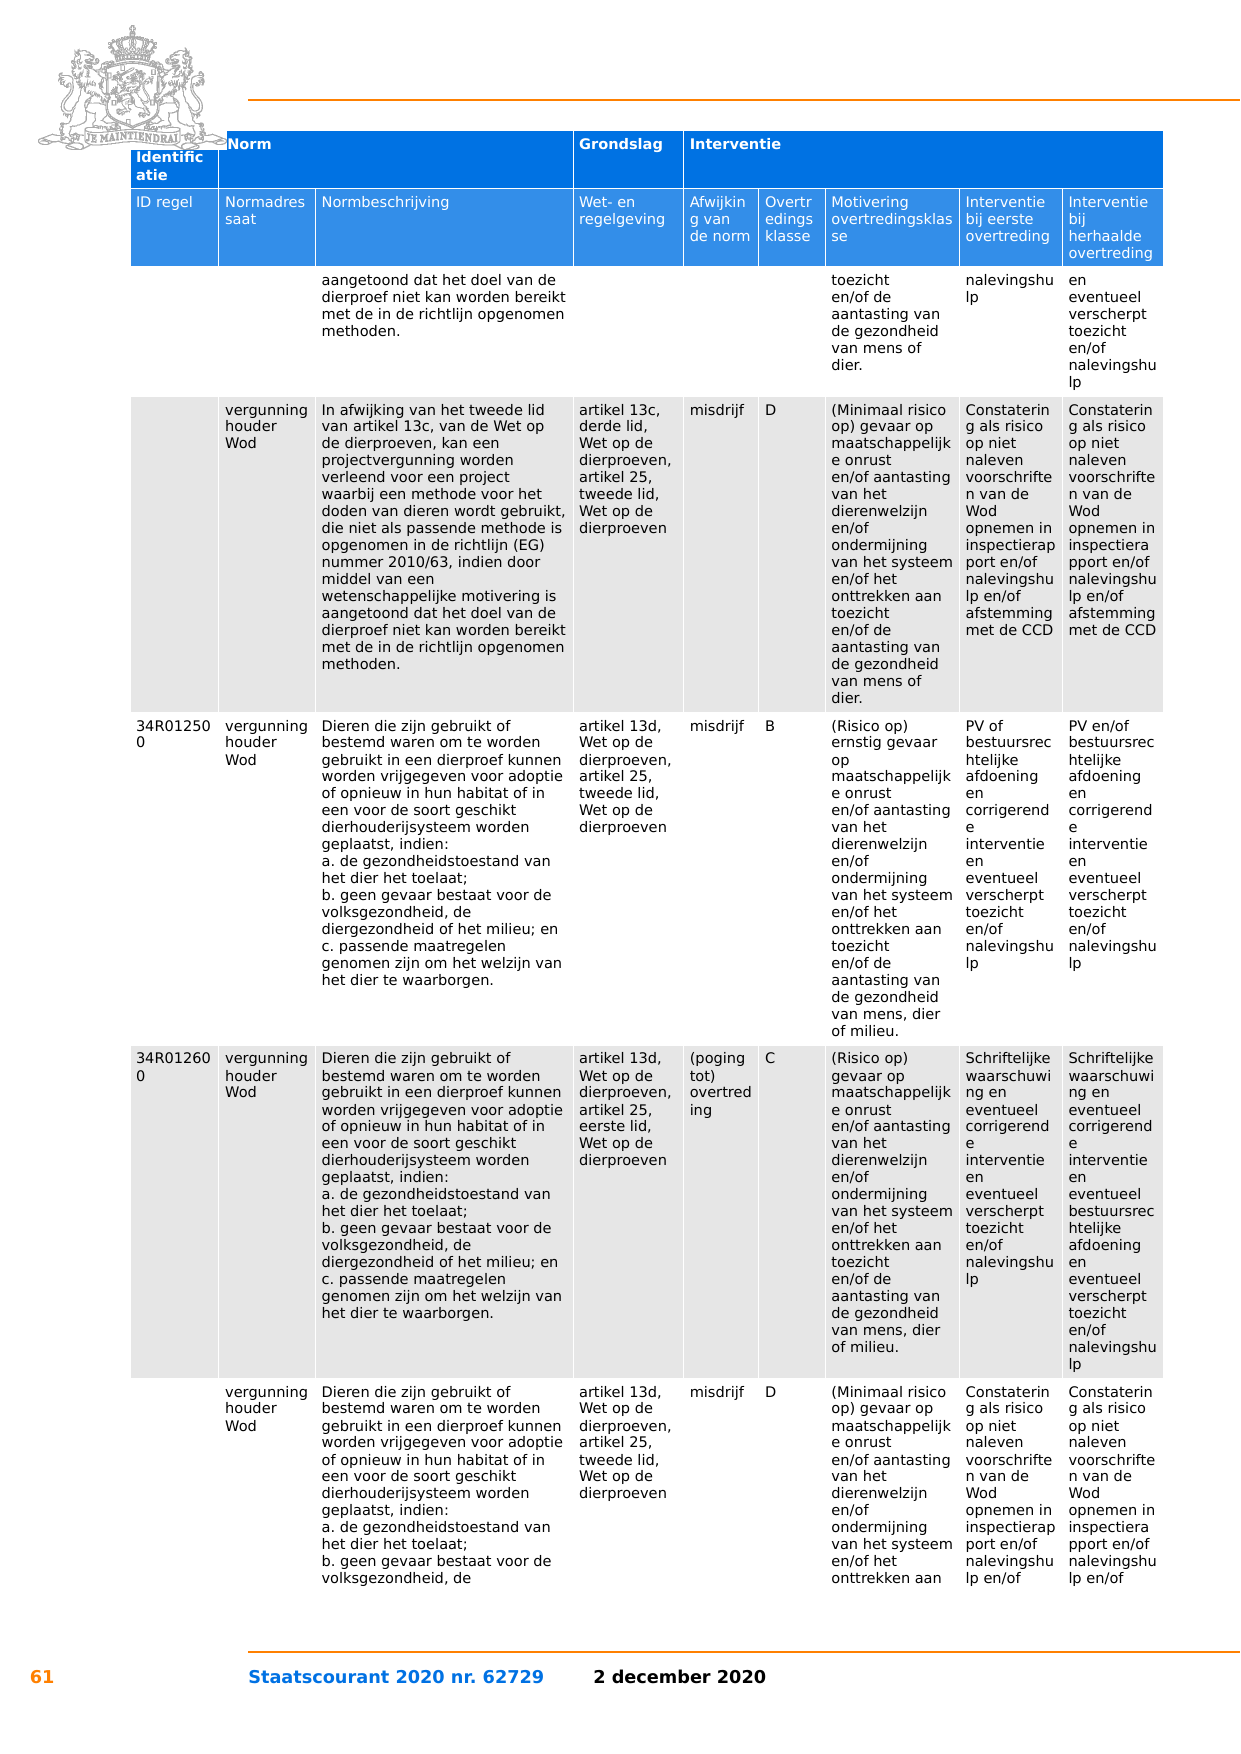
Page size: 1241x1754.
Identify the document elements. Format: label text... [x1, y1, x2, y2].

table_cell aangetoond dat het doel van de dierproef niet kan worden bereikt met de in de richtlijn opgenomen methoden. [316, 268, 573, 396]
table_cell Interventie bij eerste overtreding [960, 189, 1062, 266]
table_cell D [759, 1379, 825, 1592]
table_cell [759, 268, 825, 396]
table_cell vergunninghouder Wod [219, 1046, 315, 1378]
table_cell (poging tot) overtreding [684, 1046, 758, 1378]
table_cell artikel 13d, Wet op de dierproeven, artikel 25, eerste lid, Wet op de dierproeven [574, 1046, 683, 1378]
table_cell [131, 1379, 218, 1592]
table_cell (Risico op) gevaar op maatschappelijke onrust en/of aantasting van het dierenwelzijn en/of ondermijning van het systeem en/of het onttrekken aan toezicht en/of de aantasting van de gezondheid van mens, dier of milieu. [826, 1046, 959, 1378]
table_cell Overtredingsklasse [759, 189, 825, 266]
table_cell [574, 268, 683, 396]
table_cell In afwijking van het tweede lid van artikel 13c, van de Wet op de dierproeven, kan een projectvergunning worden verleend voor een project waarbij een methode voor het doden van dieren wordt gebruikt, die niet als passende methode is opgenomen in de richtlijn (EG) nummer 2010/63, indien door middel van een wetenschappelijke motivering is aangetoond dat het doel van de dierproef niet kan worden bereikt met de in de richtlijn opgenomen methoden. [316, 397, 573, 712]
table_cell C [759, 1046, 825, 1378]
table_cell Dieren die zijn gebruikt of bestemd waren om te worden gebruikt in een dierproef kunnen worden vrijgegeven voor adoptie of opnieuw in hun habitat of in een voor de soort geschikt dierhouderijsysteem worden geplaatst, indien: a. de gezondheidstoestand van het dier het toelaat; b. geen gevaar bestaat voor de volksgezondheid, de diergezondheid of het milieu; en c. passende maatregelen genomen zijn om het welzijn van het dier te waarborgen. [316, 713, 573, 1045]
table_cell Schriftelijke waarschuwing en eventueel corrigerende interventie en eventueel bestuursrechtelijke afdoening en eventueel verscherpt toezicht en/of nalevingshulp [1063, 1046, 1163, 1378]
table_cell [131, 397, 218, 712]
table_header Identificatie [131, 150, 218, 188]
table_cell Constatering als risico op niet naleven voorschriften van de Wod opnemen in inspectierapport en/of nalevingshulp en/of [960, 1379, 1062, 1592]
table_cell vergunninghouder Wod [219, 397, 315, 712]
table_cell (Minimaal risico op) gevaar op maatschappelijke onrust en/of aantasting van het dierenwelzijn en/of ondermijning van het systeem en/of het onttrekken aan toezicht en/of de aantasting van de gezondheid van mens of dier. [826, 397, 959, 712]
table_cell Dieren die zijn gebruikt of bestemd waren om te worden gebruikt in een dierproef kunnen worden vrijgegeven voor adoptie of opnieuw in hun habitat of in een voor de soort geschikt dierhouderijsysteem worden geplaatst, indien: a. de gezondheidstoestand van het dier het toelaat; b. geen gevaar bestaat voor de volksgezondheid, de [316, 1379, 573, 1592]
table_cell Normadressaat [219, 189, 315, 266]
table_cell Normbeschrijving [316, 189, 573, 266]
table_cell artikel 13d, Wet op de dierproeven, artikel 25, tweede lid, Wet op de dierproeven [574, 1379, 683, 1592]
table_cell Constatering als risico op niet naleven voorschriften van de Wod opnemen in inspectierapport en/of nalevingshulp en/of afstemming met de CCD [1063, 397, 1163, 712]
table_cell nalevingshulp [960, 268, 1062, 396]
table_cell 34R012500 [131, 713, 218, 1045]
table_cell vergunninghouder Wod [219, 713, 315, 1045]
table_cell misdrijf [684, 397, 758, 712]
table_cell misdrijf [684, 1379, 758, 1592]
table_cell (Risico op) ernstig gevaar op maatschappelijke onrust en/of aantasting van het dierenwelzijn en/of ondermijning van het systeem en/of het onttrekken aan toezicht en/of de aantasting van de gezondheid van mens, dier of milieu. [826, 713, 959, 1045]
table_header Norm [219, 131, 573, 188]
table_cell D [759, 397, 825, 712]
table_header Grondslag [574, 131, 683, 188]
table_cell Dieren die zijn gebruikt of bestemd waren om te worden gebruikt in een dierproef kunnen worden vrijgegeven voor adoptie of opnieuw in hun habitat of in een voor de soort geschikt dierhouderijsysteem worden geplaatst, indien: a. de gezondheidstoestand van het dier het toelaat; b. geen gevaar bestaat voor de volksgezondheid, de diergezondheid of het milieu; en c. passende maatregelen genomen zijn om het welzijn van het dier te waarborgen. [316, 1046, 573, 1378]
table_cell vergunninghouder Wod [219, 1379, 315, 1592]
table_cell Interventie bij herhaalde overtreding [1063, 189, 1163, 266]
table_cell PV of bestuursrechtelijke afdoening en corrigerende interventie en eventueel verscherpt toezicht en/of nalevingshulp [960, 713, 1062, 1045]
table_cell (Minimaal risico op) gevaar op maatschappelijke onrust en/of aantasting van het dierenwelzijn en/of ondermijning van het systeem en/of het onttrekken aan [826, 1379, 959, 1592]
table_cell Constatering als risico op niet naleven voorschriften van de Wod opnemen in inspectierapport en/of nalevingshulp en/of afstemming met de CCD [960, 397, 1062, 712]
table_cell [131, 268, 218, 396]
table_cell Schriftelijke waarschuwing en eventueel corrigerende interventie en eventueel verscherpt toezicht en/of nalevingshulp [960, 1046, 1062, 1378]
table_cell Motivering overtredingsklasse [826, 189, 959, 266]
table_cell [219, 268, 315, 396]
table_cell PV en/of bestuursrechtelijke afdoening en corrigerende interventie en eventueel verscherpt toezicht en/of nalevingshulp [1063, 713, 1163, 1045]
picture [38, 25, 227, 150]
table_cell Wet- en regelgeving [574, 189, 683, 266]
table_cell [684, 268, 758, 396]
table_cell ID regel [131, 189, 218, 266]
table_header Interventie [684, 131, 1163, 188]
table_cell en eventueel verscherpt toezicht en/of nalevingshulp [1063, 268, 1163, 396]
table_cell Constatering als risico op niet naleven voorschriften van de Wod opnemen in inspectierapport en/of nalevingshulp en/of [1063, 1379, 1163, 1592]
table_cell artikel 13c, derde lid, Wet op de dierproeven, artikel 25, tweede lid, Wet op de dierproeven [574, 397, 683, 712]
table_cell Afwijking van de norm [684, 189, 758, 266]
table_cell artikel 13d, Wet op de dierproeven, artikel 25, tweede lid, Wet op de dierproeven [574, 713, 683, 1045]
table_cell toezicht en/of de aantasting van de gezondheid van mens of dier. [826, 268, 959, 396]
table_cell 34R012600 [131, 1046, 218, 1378]
table_cell misdrijf [684, 713, 758, 1045]
table_cell B [759, 713, 825, 1045]
